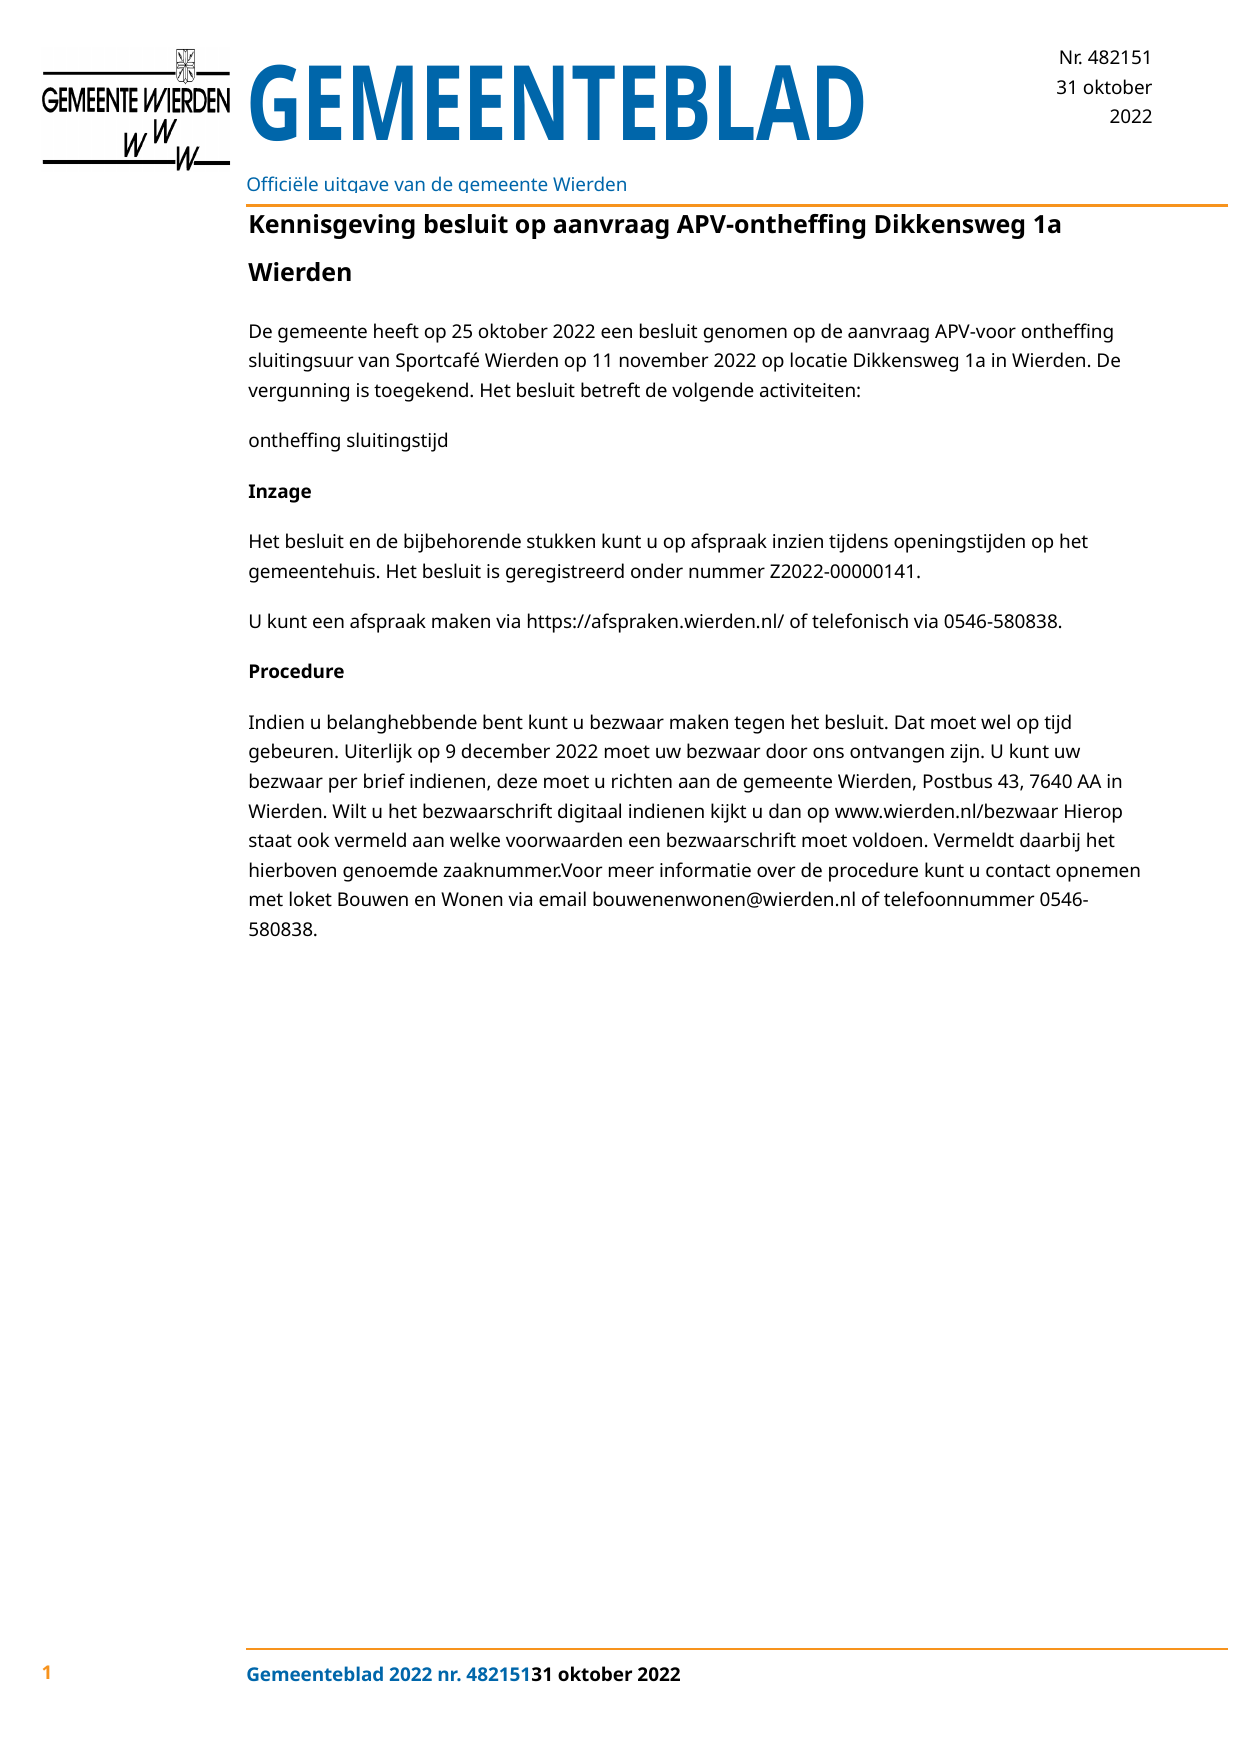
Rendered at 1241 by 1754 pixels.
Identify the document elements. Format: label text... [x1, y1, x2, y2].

text De gemeente heeft op 25 oktober 2022 een besluit genomen op de aanvraag APV-voor ontheffing sluitingsuur van Sportcafé Wierden op 11 november 2022 op locatie Dikkensweg 1a in Wierden. De vergunning is toegekend. Het besluit betreft de volgende activiteiten: [248, 318, 1152, 403]
text Procedure [248, 659, 1152, 684]
text ontheffing sluitingstijd [248, 427, 1152, 453]
text Kennisgeving besluit op aanvraag APV-ontheffing Dikkensweg 1a Wierden [248, 207, 1152, 288]
text Indien u belanghebbende bent kunt u bezwaar maken tegen het besluit. Dat moet wel op tijd gebeuren. Uiterlijk op 9 december 2022 moet uw bezwaar door ons ontvangen zijn. U kunt uw bezwaar per brief indienen, deze moet u richten aan de gemeente Wierden, Postbus 43, 7640 AA in Wierden. Wilt u het bezwaarschrift digitaal indienen kijkt u dan op www.wierden.nl/bezwaar Hierop staat ook vermeld aan welke voorwaarden een bezwaarschrift moet voldoen. Vermeldt daarbij het hierboven genoemde zaaknummer.Voor meer informatie over de procedure kunt u contact opnemen met loket Bouwen en Wonen via email bouwenenwonen@wierden.nl of telefoonnummer 0546-580838. [248, 709, 1152, 942]
picture [41, 47, 231, 172]
text Het besluit en de bijbehorende stukken kunt u op afspraak inzien tijdens openingstijden op het gemeentehuis. Het besluit is geregistreerd onder nummer Z2022-00000141. [248, 528, 1152, 584]
text Inzage [248, 478, 1152, 504]
text U kunt een afspraak maken via https://afspraken.wierden.nl/ of telefonisch via 0546-580838. [248, 608, 1152, 634]
